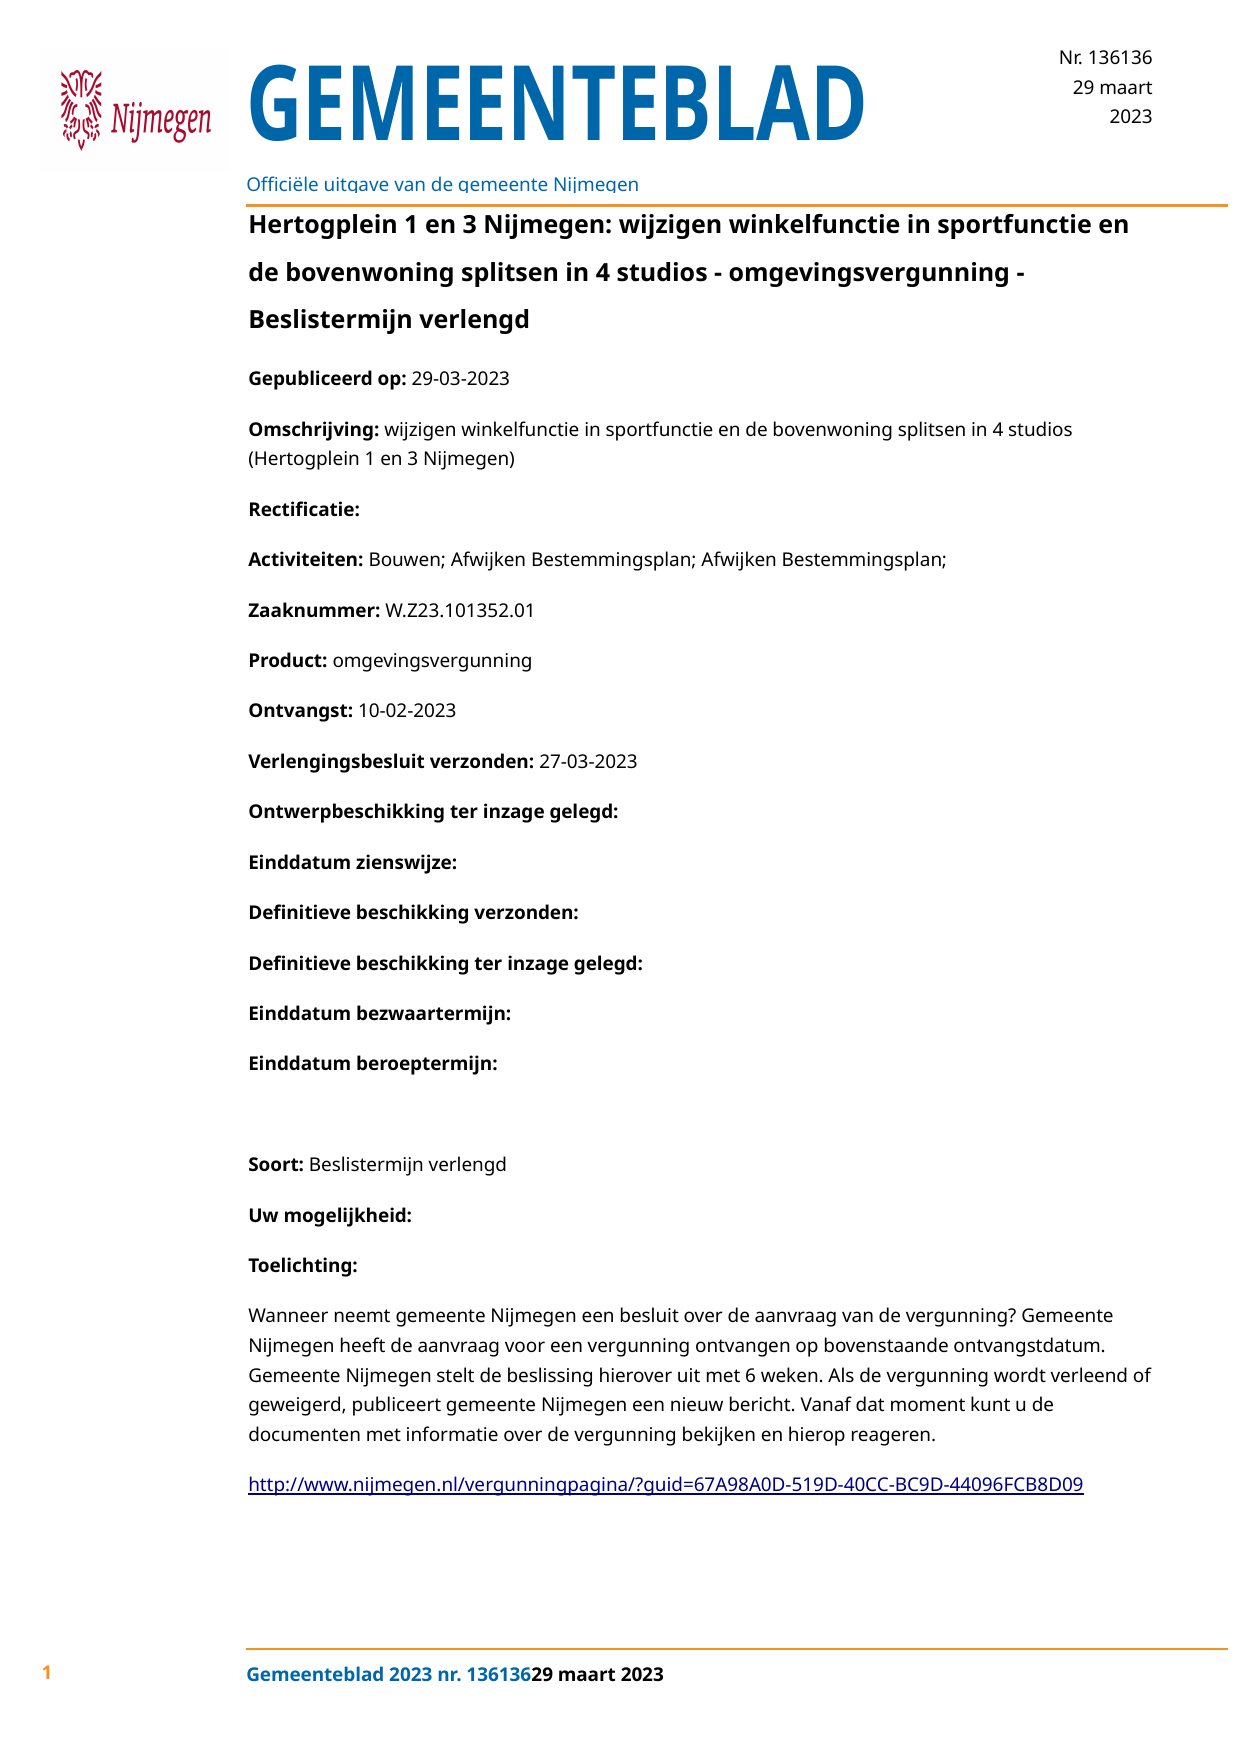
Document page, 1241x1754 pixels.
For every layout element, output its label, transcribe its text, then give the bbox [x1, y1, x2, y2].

picture [41, 47, 231, 172]
text Einddatum bezwaartermijn: [248, 1000, 1152, 1026]
text Definitieve beschikking ter inzage gelegd: [248, 950, 1152, 975]
text Verlengingsbesluit verzonden: 27-03-2023 [248, 748, 1152, 774]
text Omschrijving: wijzigen winkelfunctie in sportfunctie en de bovenwoning splitsen in 4 studios (Hertogplein 1 en 3 Nijmegen) [248, 416, 1152, 471]
text Product: omgevingsvergunning [248, 647, 1152, 673]
text Activiteiten: Bouwen; Afwijken Bestemmingsplan; Afwijken Bestemmingsplan; [248, 546, 1152, 572]
text Wanneer neemt gemeente Nijmegen een besluit over de aanvraag van de vergunning? Gemeente Nijmegen heeft de aanvraag voor een vergunning ontvangen op bovenstaande ontvangstdatum. Gemeente Nijmegen stelt de beslissing hierover uit met 6 weken. Als de vergunning wordt verleend of geweigerd, publiceert gemeente Nijmegen een nieuw bericht. Vanaf dat moment kunt u de documenten met informatie over de vergunning bekijken en hierop reageren. [248, 1303, 1152, 1447]
text Ontwerpbeschikking ter inzage gelegd: [248, 798, 1152, 824]
text Gepubliceerd op: 29-03-2023 [248, 366, 1152, 391]
text Einddatum beroeptermijn: [248, 1051, 1152, 1076]
text Toelichting: [248, 1252, 1152, 1278]
text Definitieve beschikking verzonden: [248, 899, 1152, 925]
text Soort: Beslistermijn verlengd [248, 1151, 1152, 1177]
text http://www.nijmegen.nl/vergunningpagina/?guid=67A98A0D-519D-40CC-BC9D-44096FCB8D09 [248, 1471, 1152, 1497]
text Rectificatie: [248, 496, 1152, 522]
text Zaaknummer: W.Z23.101352.01 [248, 597, 1152, 622]
text Hertogplein 1 en 3 Nijmegen: wijzigen winkelfunctie in sportfunctie en de bovenwoning splitsen in 4 studios - omgevingsvergunning - Beslistermijn verlengd [248, 207, 1152, 336]
text Einddatum zienswijze: [248, 849, 1152, 874]
text Ontvangst: 10-02-2023 [248, 698, 1152, 723]
text Uw mogelijkheid: [248, 1202, 1152, 1227]
